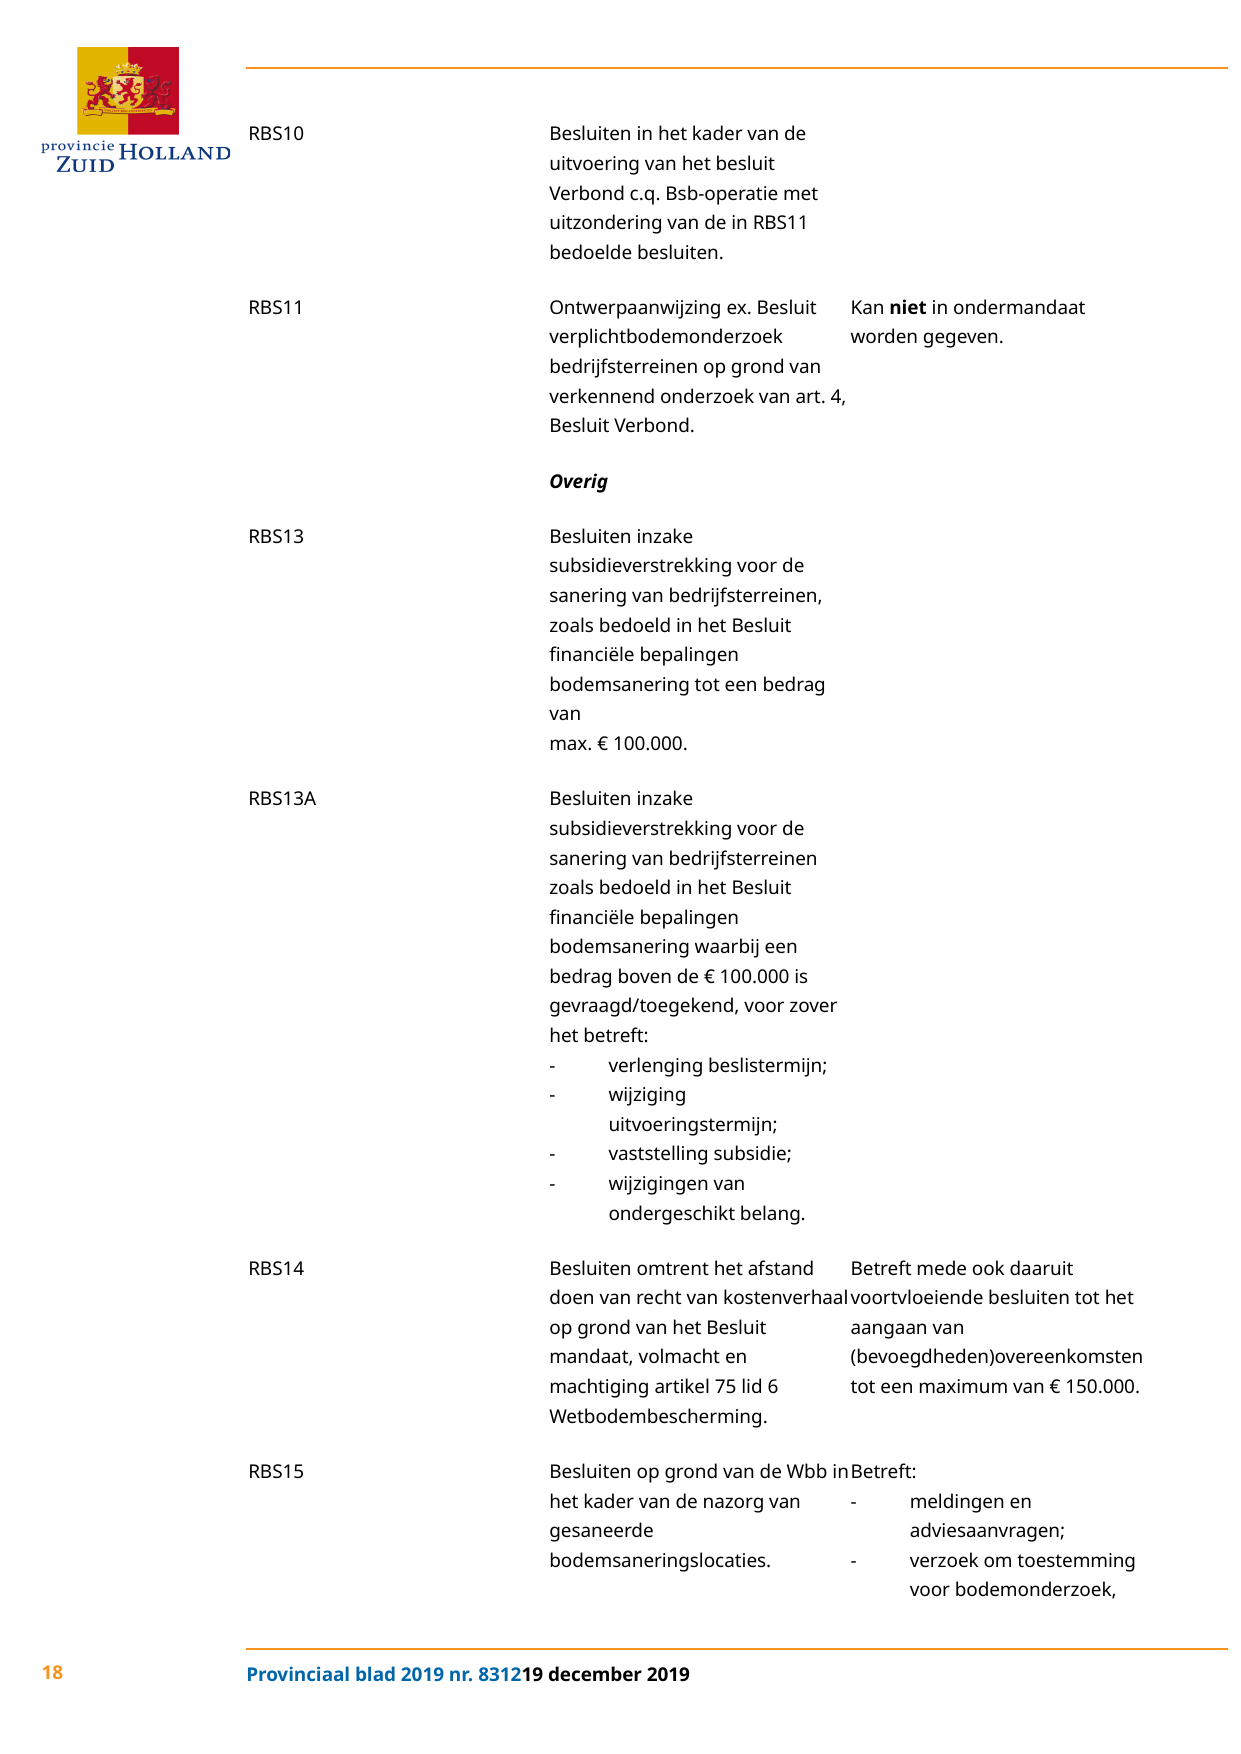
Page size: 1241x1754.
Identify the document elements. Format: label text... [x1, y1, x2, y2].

table_cell RBS10 [248, 121, 549, 294]
table_cell RBS15 [248, 1458, 549, 1602]
table_cell RBS13A [248, 786, 549, 1255]
table_cell [850, 523, 1152, 786]
table_cell Besluiten inzake subsidieverstrekking voor de sanering van bedrijfsterreinen zoals bedoeld in het Besluit financiële bepalingen bodemsanering waarbij een bedrag boven de € 100.000 is gevraagd/toegekend, voor zover het betreft: verlenging beslistermijn; wijziging uitvoeringstermijn; vaststelling subsidie; wijzigingen van ondergeschikt belang. [549, 786, 850, 1255]
table_cell Overig [549, 468, 850, 523]
table_cell Ontwerpaanwijzing ex. Besluit verplichtbodemonderzoek bedrijfsterreinen op grond van verkennend onderzoek van art. 4, Besluit Verbond. [549, 294, 850, 468]
table_cell [549, 95, 850, 121]
table_cell Besluiten in het kader van de uitvoering van het besluit Verbond c.q. Bsb-operatie met uitzondering van de in RBS11 bedoelde besluiten. [549, 121, 850, 294]
table_cell Betreft: meldingen en adviesaanvragen; verzoek om toestemming voor bodemonderzoek, [850, 1458, 1152, 1602]
table_cell Kan niet in ondermandaat worden gegeven. [850, 294, 1152, 468]
table_cell RBS14 [248, 1255, 549, 1458]
table_cell [248, 468, 549, 523]
table_cell Besluiten op grond van de Wbb in het kader van de nazorg van gesaneerde bodemsaneringslocaties. [549, 1458, 850, 1602]
table_cell Besluiten inzake subsidieverstrekking voor de sanering van bedrijfsterreinen, zoals bedoeld in het Besluit financiële bepalingen bodemsanering tot een bedrag van max. € 100.000. [549, 523, 850, 786]
table_cell Besluiten omtrent het afstand doen van recht van kostenverhaal op grond van het Besluit mandaat, volmacht en machtiging artikel 75 lid 6 Wetbodembescherming. [549, 1255, 850, 1458]
table_cell [850, 95, 1152, 121]
table_cell RBS11 [248, 294, 549, 468]
table_cell [850, 468, 1152, 523]
table_cell [850, 786, 1152, 1255]
table_cell [248, 95, 549, 121]
table_cell Betreft mede ook daaruit voortvloeiende besluiten tot het aangaan van (bevoegdheden)overeenkomsten tot een maximum van € 150.000. [850, 1255, 1152, 1458]
picture [41, 47, 231, 172]
table_cell RBS13 [248, 523, 549, 786]
table_cell [850, 121, 1152, 294]
